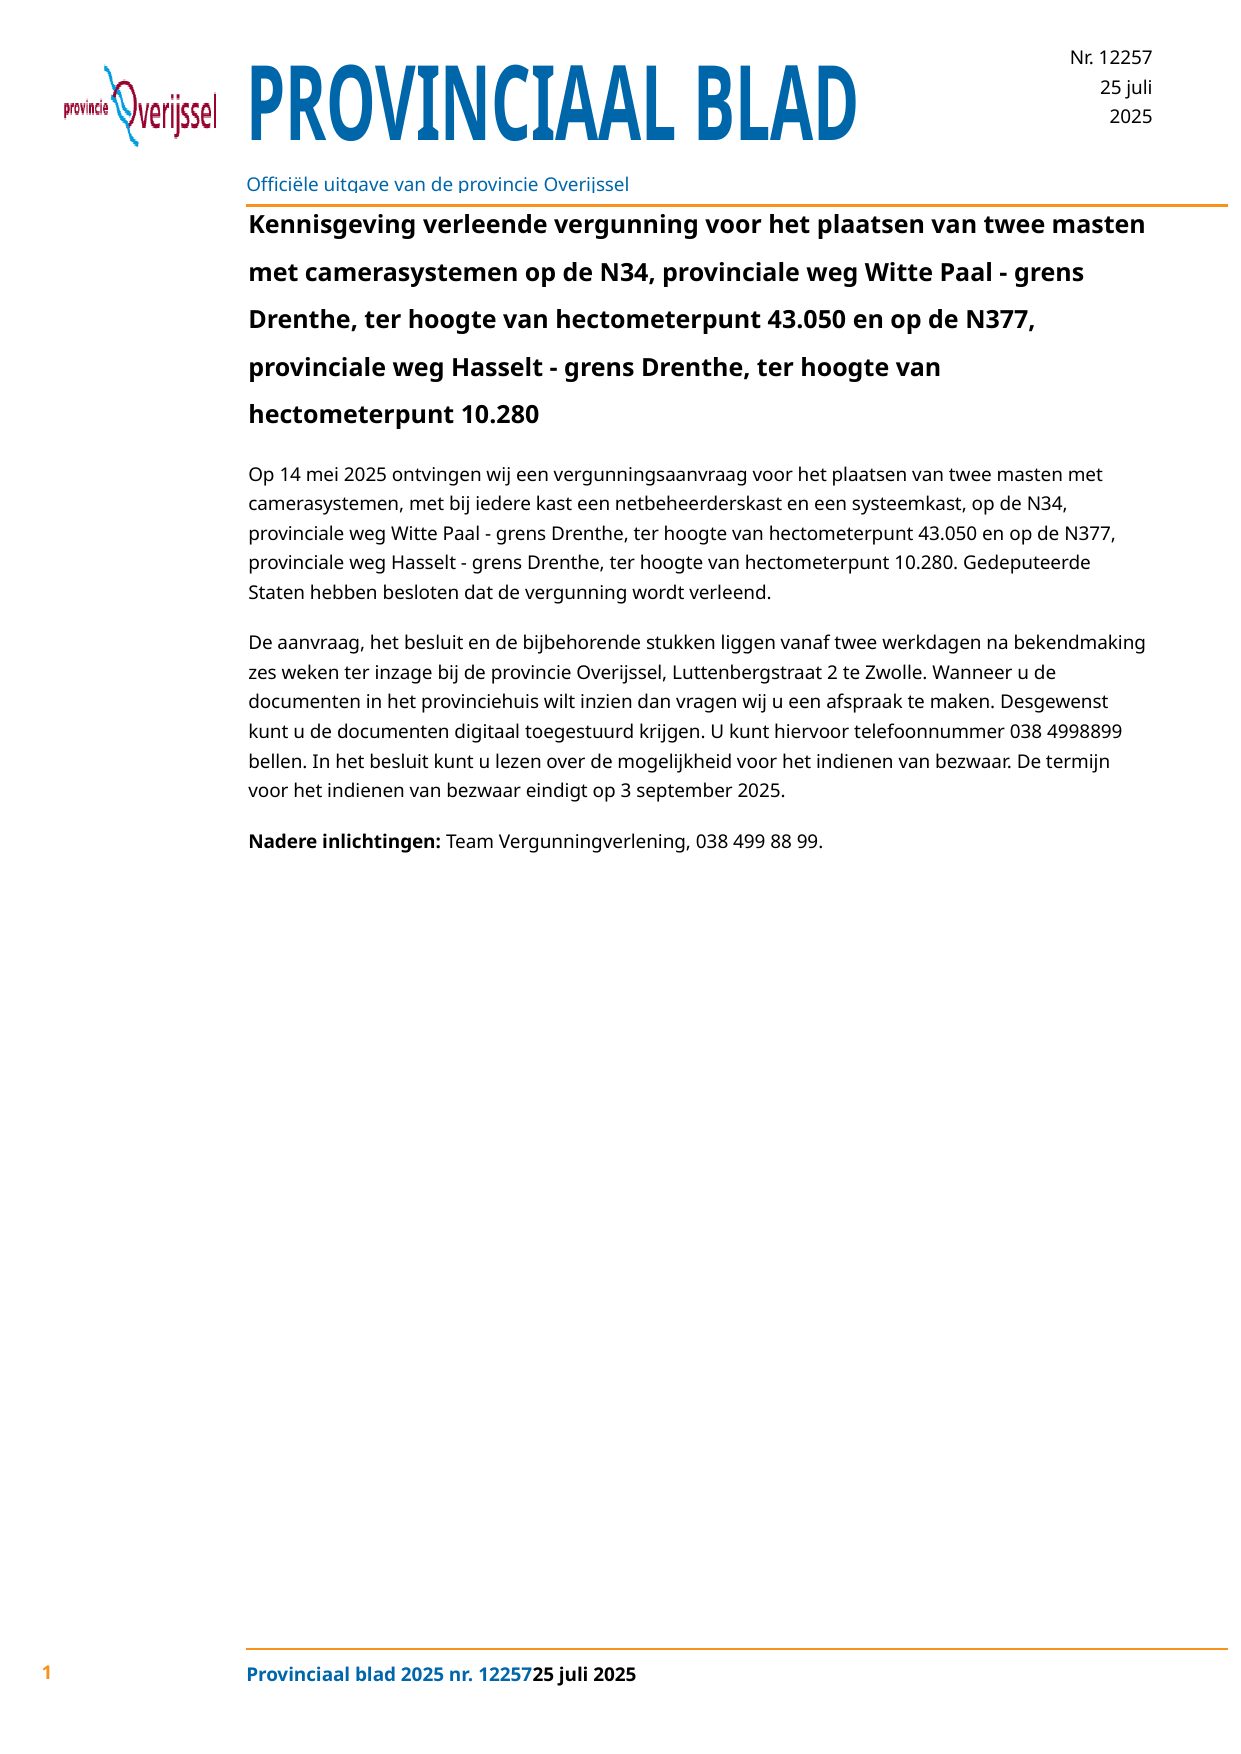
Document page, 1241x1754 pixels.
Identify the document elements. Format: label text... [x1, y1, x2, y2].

picture [41, 47, 231, 172]
text De aanvraag, het besluit en de bijbehorende stukken liggen vanaf twee werkdagen na bekendmaking zes weken ter inzage bij de provincie Overijssel, Luttenbergstraat 2 te Zwolle. Wanneer u de documenten in het provinciehuis wilt inzien dan vragen wij u een afspraak te maken. Desgewenst kunt u de documenten digitaal toegestuurd krijgen. U kunt hiervoor telefoonnummer 038 4998899 bellen. In het besluit kunt u lezen over de mogelijkheid voor het indienen van bezwaar. De termijn voor het indienen van bezwaar eindigt op 3 september 2025. [248, 629, 1152, 803]
text Kennisgeving verleende vergunning voor het plaatsen van twee masten met camerasystemen op de N34, provinciale weg Witte Paal - grens Drenthe, ter hoogte van hectometerpunt 43.050 en op de N377, provinciale weg Hasselt - grens Drenthe, ter hoogte van hectometerpunt 10.280 [248, 207, 1152, 431]
text Op 14 mei 2025 ontvingen wij een vergunningsaanvraag voor het plaatsen van twee masten met camerasystemen, met bij iedere kast een netbeheerderskast en een systeemkast, op de N34, provinciale weg Witte Paal - grens Drenthe, ter hoogte van hectometerpunt 43.050 en op de N377, provinciale weg Hasselt - grens Drenthe, ter hoogte van hectometerpunt 10.280. Gedeputeerde Staten hebben besloten dat de vergunning wordt verleend. [248, 461, 1152, 605]
text Nadere inlichtingen: Team Vergunningverlening, 038 499 88 99. [248, 828, 1152, 853]
